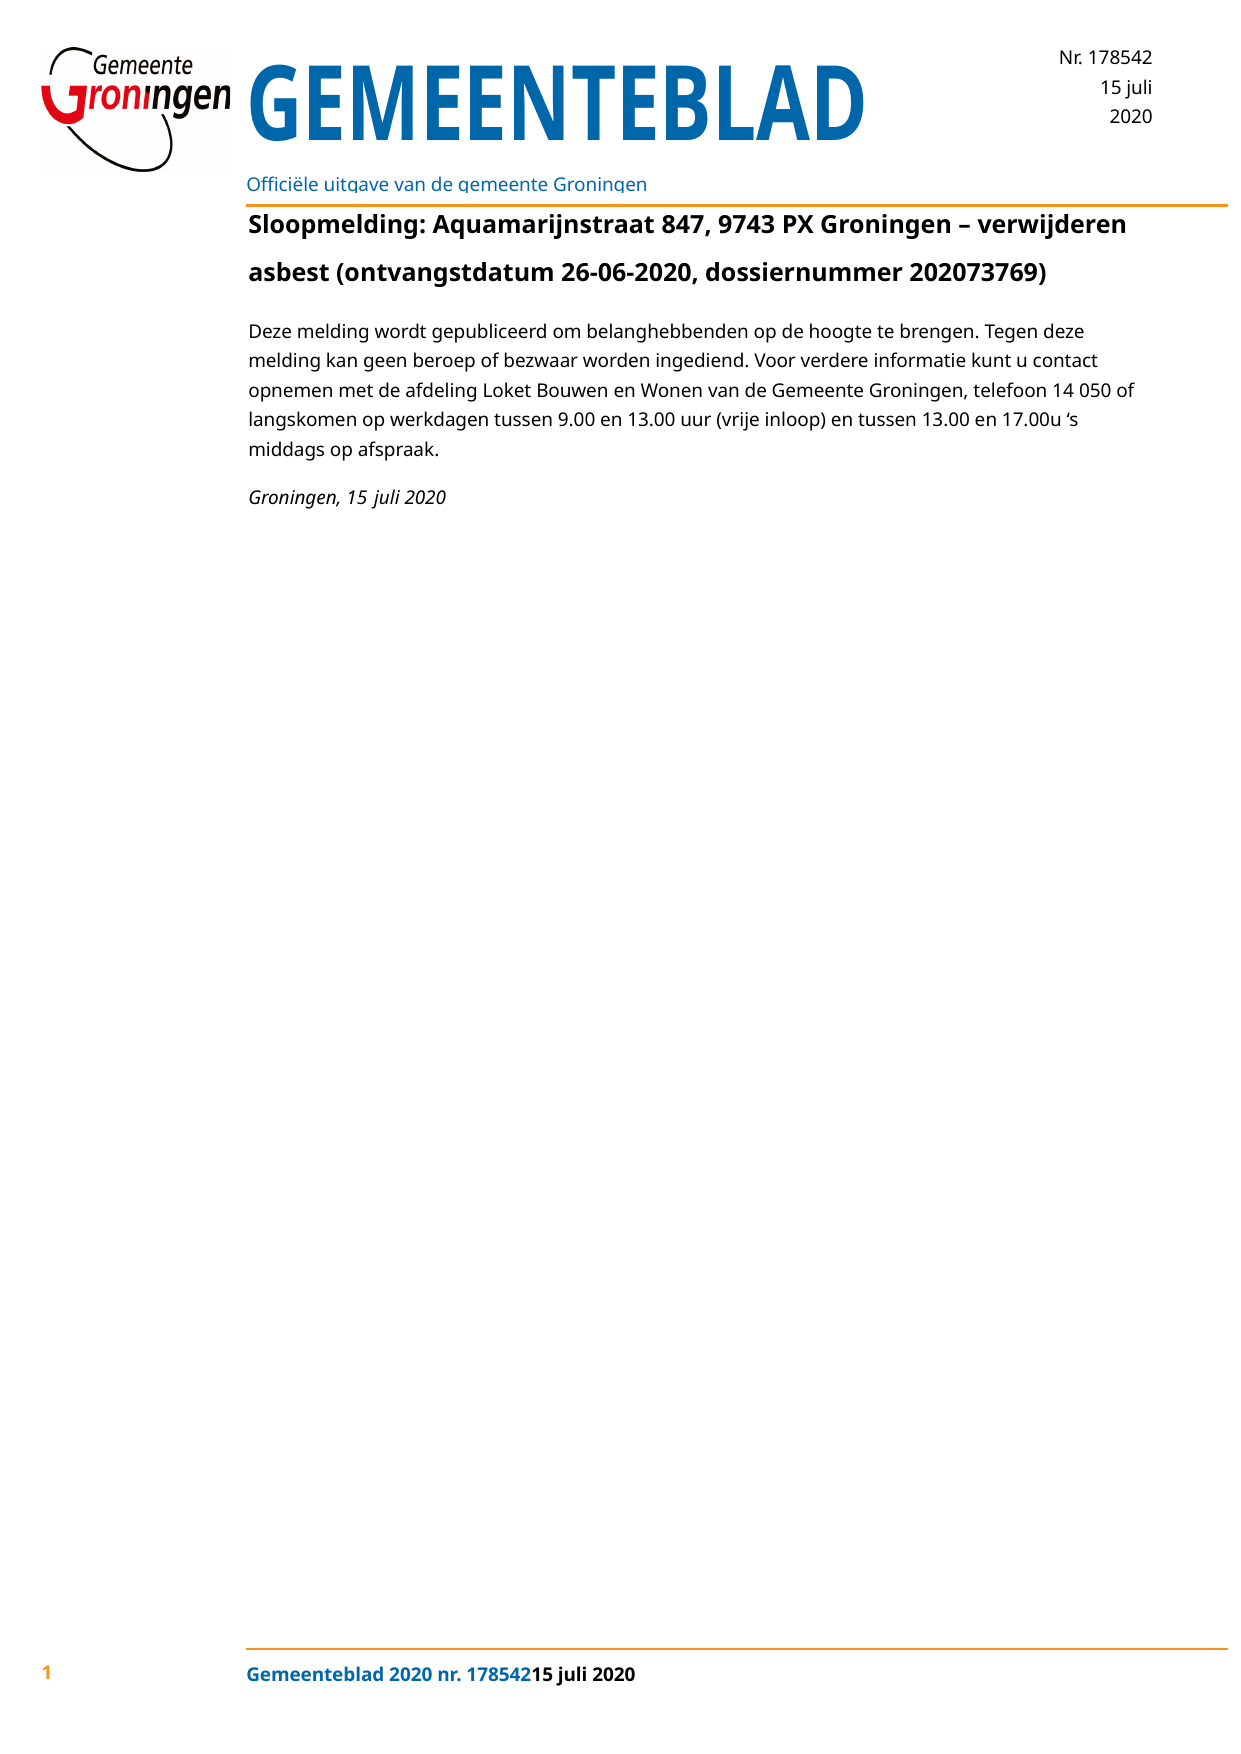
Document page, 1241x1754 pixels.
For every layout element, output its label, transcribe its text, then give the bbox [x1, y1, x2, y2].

picture [41, 47, 231, 172]
text Sloopmelding: Aquamarijnstraat 847, 9743 PX Groningen – verwijderen asbest (ontvangstdatum 26-06-2020, dossiernummer 202073769) [248, 207, 1152, 288]
text Groningen, 15 juli 2020 [248, 484, 1152, 510]
text Deze melding wordt gepubliceerd om belanghebbenden op de hoogte te brengen. Tegen deze melding kan geen beroep of bezwaar worden ingediend. Voor verdere informatie kunt u contact opnemen met de afdeling Loket Bouwen en Wonen van de Gemeente Groningen, telefoon 14 050 of langskomen op werkdagen tussen 9.00 en 13.00 uur (vrije inloop) en tussen 13.00 en 17.00u ‘s middags op afspraak. [248, 318, 1152, 462]
